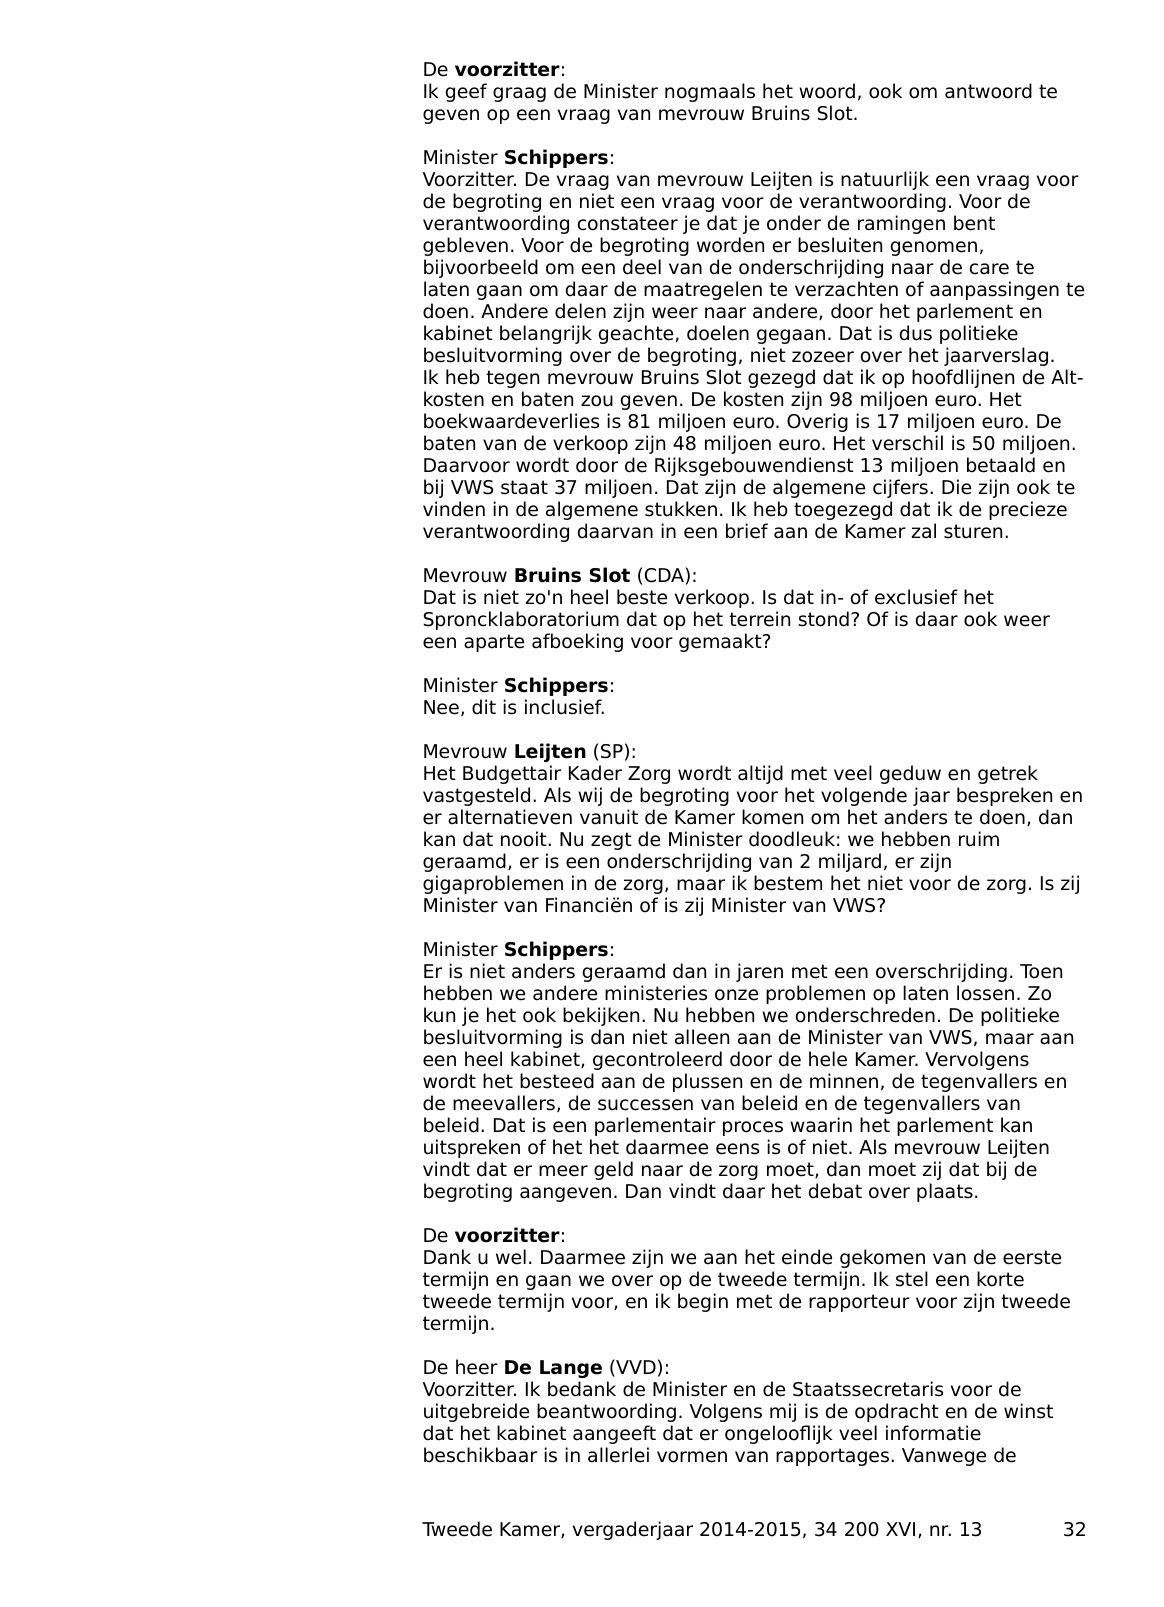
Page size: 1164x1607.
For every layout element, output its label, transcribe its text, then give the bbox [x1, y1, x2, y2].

text Dat is niet zo'n heel beste verkoop. Is dat in- of exclusief het Sproncklaboratorium dat op het terrein stond? Of is daar ook weer een aparte afboeking voor gemaakt? [422, 587, 1087, 653]
text Voorzitter. Ik bedank de Minister en de Staatssecretaris voor de uitgebreide beantwoording. Volgens mij is de opdracht en de winst dat het kabinet aangeeft dat er ongelooflijk veel informatie beschikbaar is in allerlei vormen van rapportages. Vanwege de [422, 1379, 1087, 1467]
text Het Budgettair Kader Zorg wordt altijd met veel geduw en getrek vastgesteld. Als wij de begroting voor het volgende jaar bespreken en er alternatieven vanuit de Kamer komen om het anders te doen, dan kan dat nooit. Nu zegt de Minister doodleuk: we hebben ruim geraamd, er is een onderschrijding van 2 miljard, er zijn gigaproblemen in de zorg, maar ik bestem het niet voor de zorg. Is zij Minister van Financiën of is zij Minister van VWS? [422, 763, 1087, 917]
text Minister Schippers: [422, 675, 1087, 697]
text De voorzitter: [422, 59, 1087, 81]
text Minister Schippers: [422, 147, 1087, 169]
text Dank u wel. Daarmee zijn we aan het einde gekomen van de eerste termijn en gaan we over op de tweede termijn. Ik stel een korte tweede termijn voor, en ik begin met de rapporteur voor zijn tweede termijn. [422, 1247, 1087, 1335]
text Mevrouw Leijten (SP): [422, 741, 1087, 763]
text Minister Schippers: [422, 939, 1087, 961]
text Voorzitter. De vraag van mevrouw Leijten is natuurlijk een vraag voor de begroting en niet een vraag voor de verantwoording. Voor de verantwoording constateer je dat je onder de ramingen bent gebleven. Voor de begroting worden er besluiten genomen, bijvoorbeeld om een deel van de onderschrijding naar de care te laten gaan om daar de maatregelen te verzachten of aanpassingen te doen. Andere delen zijn weer naar andere, door het parlement en kabinet belangrijk geachte, doelen gegaan. Dat is dus politieke besluitvorming over de begroting, niet zozeer over het jaarverslag. [422, 169, 1087, 367]
text Mevrouw Bruins Slot (CDA): [422, 565, 1087, 587]
text Er is niet anders geraamd dan in jaren met een overschrijding. Toen hebben we andere ministeries onze problemen op laten lossen. Zo kun je het ook bekijken. Nu hebben we onderschreden. De politieke besluitvorming is dan niet alleen aan de Minister van VWS, maar aan een heel kabinet, gecontroleerd door de hele Kamer. Vervolgens wordt het besteed aan de plussen en de minnen, de tegenvallers en de meevallers, de successen van beleid en de tegenvallers van beleid. Dat is een parlementair proces waarin het parlement kan uitspreken of het het daarmee eens is of niet. Als mevrouw Leijten vindt dat er meer geld naar de zorg moet, dan moet zij dat bij de begroting aangeven. Dan vindt daar het debat over plaats. [422, 961, 1087, 1203]
text Ik heb tegen mevrouw Bruins Slot gezegd dat ik op hoofdlijnen de Alt-kosten en baten zou geven. De kosten zijn 98 miljoen euro. Het boekwaardeverlies is 81 miljoen euro. Overig is 17 miljoen euro. De baten van de verkoop zijn 48 miljoen euro. Het verschil is 50 miljoen. Daarvoor wordt door de Rijksgebouwendienst 13 miljoen betaald en bij VWS staat 37 miljoen. Dat zijn de algemene cijfers. Die zijn ook te vinden in de algemene stukken. Ik heb toegezegd dat ik de precieze verantwoording daarvan in een brief aan de Kamer zal sturen. [422, 367, 1087, 543]
text Nee, dit is inclusief. [422, 697, 1087, 719]
text De heer De Lange (VVD): [422, 1357, 1087, 1379]
text Ik geef graag de Minister nogmaals het woord, ook om antwoord te geven op een vraag van mevrouw Bruins Slot. [422, 81, 1087, 125]
text De voorzitter: [422, 1225, 1087, 1247]
